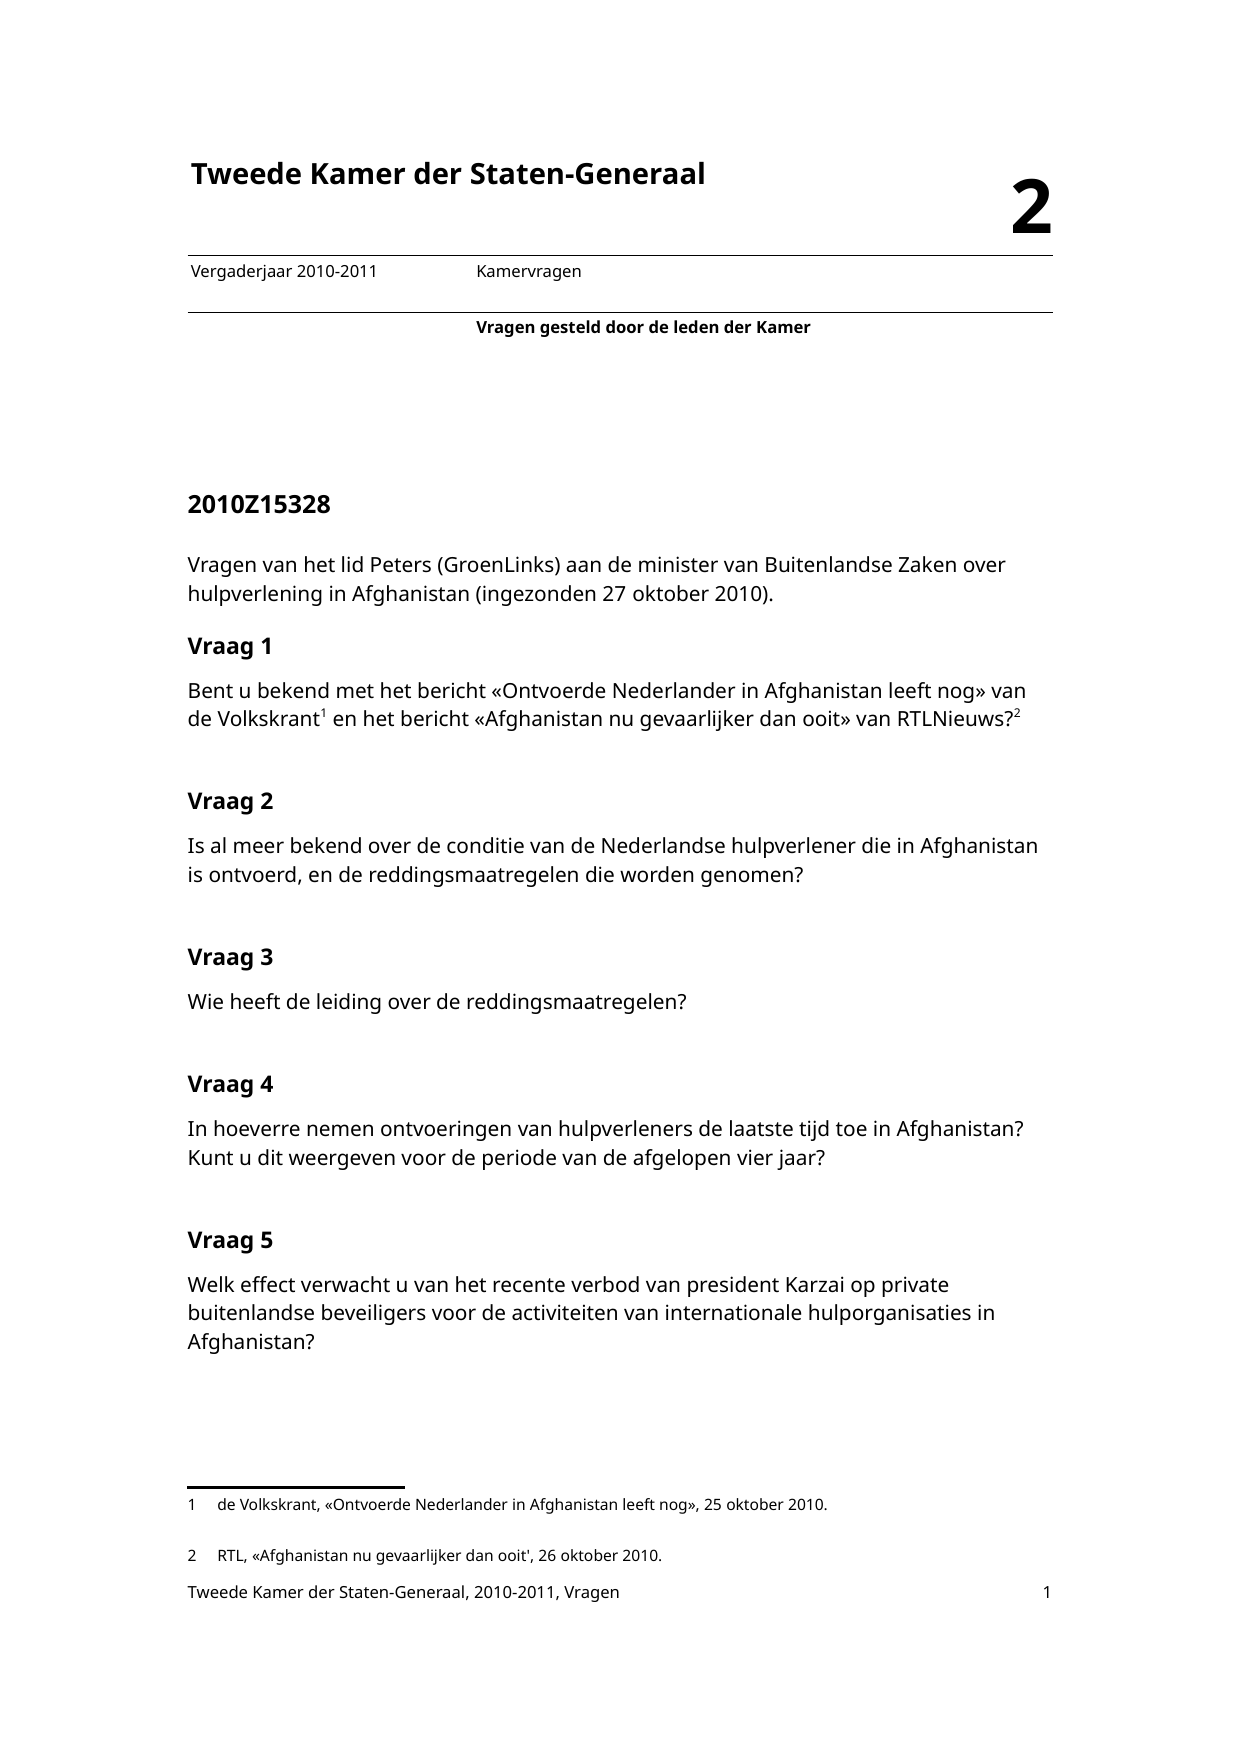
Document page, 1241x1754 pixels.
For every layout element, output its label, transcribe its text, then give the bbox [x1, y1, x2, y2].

text Wie heeft de leiding over de reddingsmaatregelen? [187, 987, 1053, 1016]
subtitle Vraag 1 [187, 630, 1053, 661]
text de Volkskrant, «Ontvoerde Nederlander in Afghanistan leeft nog», 25 oktober 2010. [187, 1479, 1053, 1508]
subtitle Vraag 3 [187, 941, 1053, 972]
text 2010Z15328 [187, 487, 1053, 521]
text In hoeverre nemen ontvoeringen van hulpverleners de laatste tijd toe in Afghanistan? Kunt u dit weergeven voor de periode van de afgelopen vier jaar? [187, 1114, 1053, 1171]
table_cell Vergaderjaar 2010-2011 [188, 256, 473, 312]
subtitle Vraag 5 [187, 1224, 1053, 1255]
text Is al meer bekend over de conditie van de Nederlandse hulpverlener die in Afghanistan is ontvoerd, en de reddingsmaatregelen die worden genomen? [187, 832, 1053, 888]
subtitle Vraag 4 [187, 1068, 1053, 1099]
table_cell Kamervragen [473, 256, 1053, 312]
table_header 2 [880, 150, 1053, 255]
subtitle Vraag 2 [187, 785, 1053, 817]
text RTL, «Afghanistan nu gevaarlijker dan ooit', 26 oktober 2010. [187, 1538, 1053, 1566]
table_cell Vragen gesteld door de leden der Kamer [473, 313, 1053, 339]
text Vragen van het lid Peters (GroenLinks) aan de minister van Buitenlandse Zaken over hulpverlening in Afghanistan (ingezonden 27 oktober 2010). [187, 550, 1053, 607]
table_cell [188, 313, 473, 339]
text Bent u bekend met het bericht «Ontvoerde Nederlander in Afghanistan leeft nog» van de Volkskrant en het bericht «Afghanistan nu gevaarlijker dan ooit» van RTLNieuws? [187, 676, 1053, 733]
table_header Tweede Kamer der Staten-Generaal [188, 150, 879, 255]
text Welk effect verwacht u van het recente verbod van president Karzai op private buitenlandse beveiligers voor de activiteiten van internationale hulporganisaties in Afghanistan? [187, 1270, 1053, 1355]
